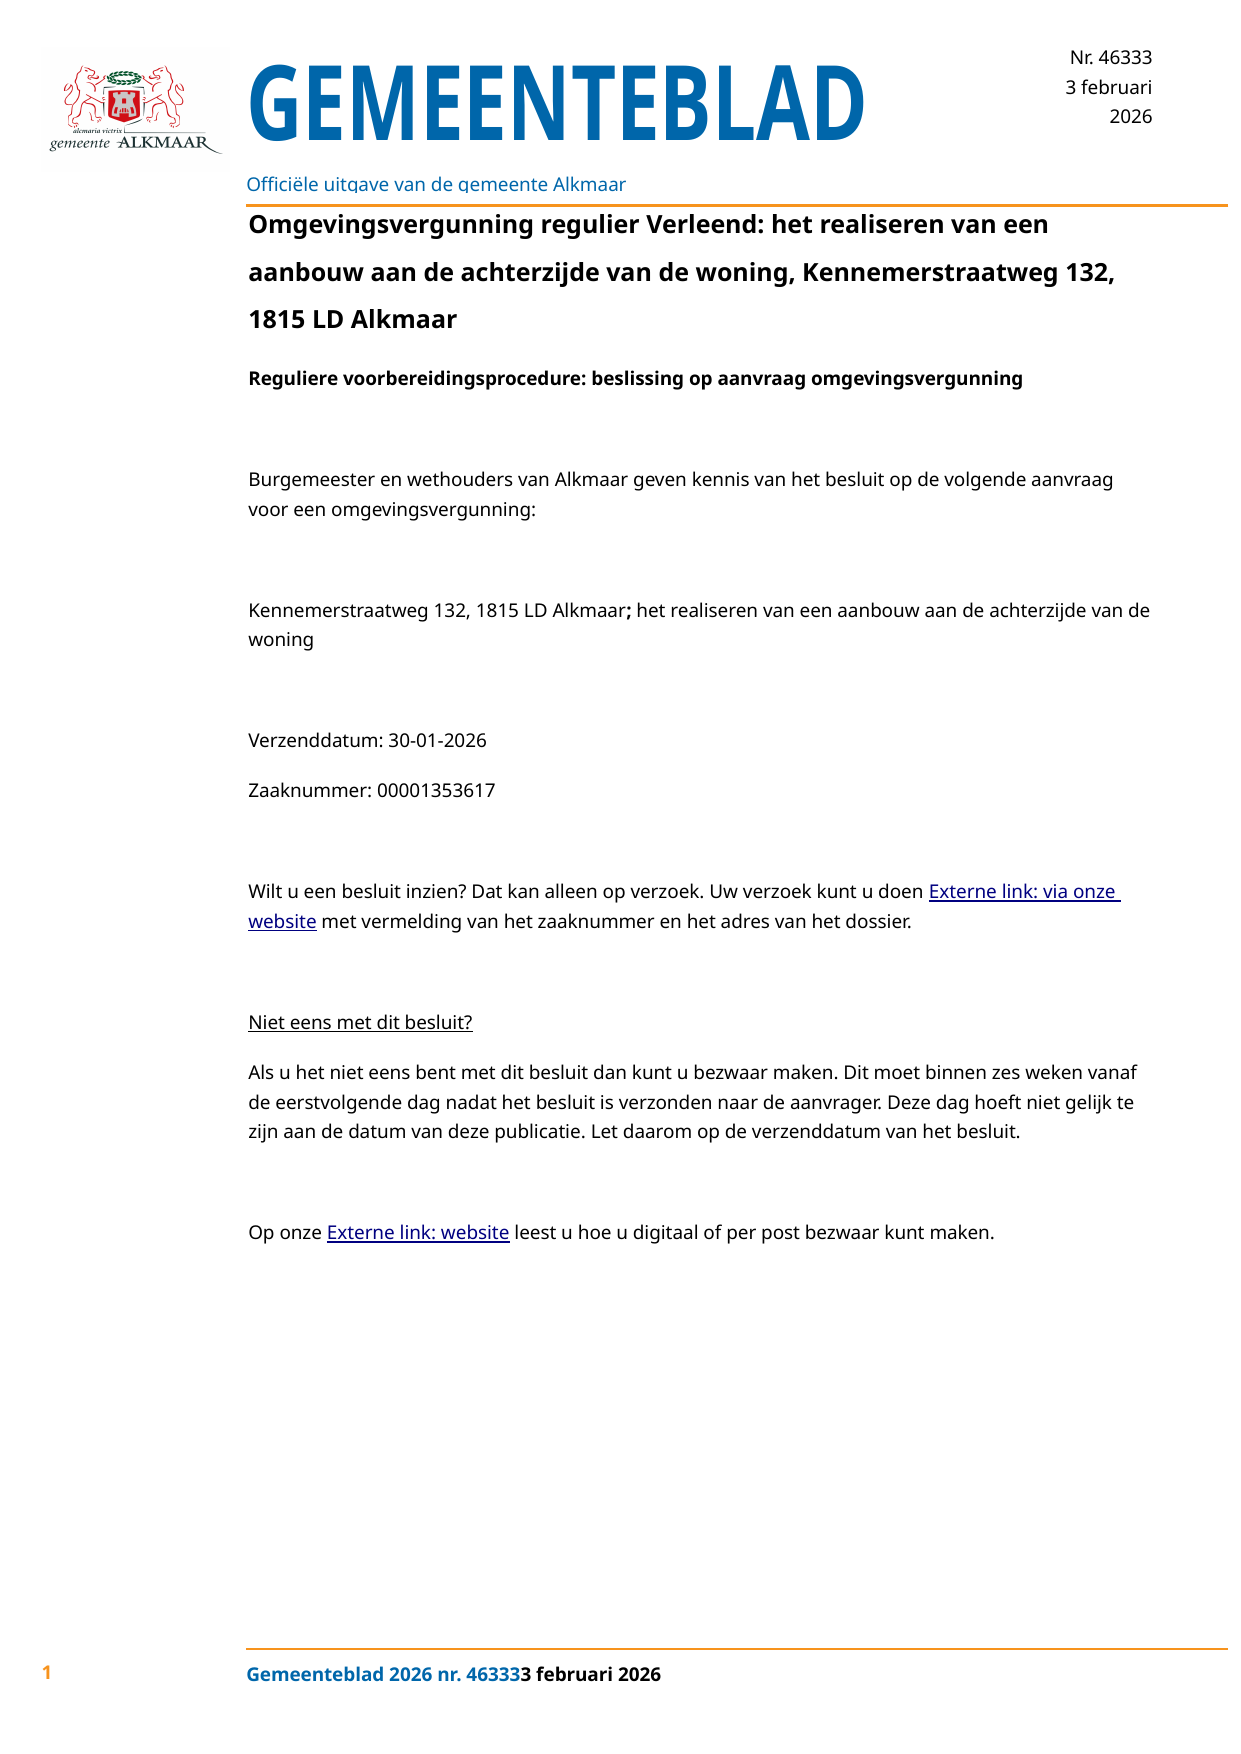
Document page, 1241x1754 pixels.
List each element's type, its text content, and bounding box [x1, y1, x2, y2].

text Als u het niet eens bent met dit besluit dan kunt u bezwaar maken. Dit moet binnen zes weken vanaf de eerstvolgende dag nadat het besluit is verzonden naar de aanvrager. Deze dag hoeft niet gelijk te zijn aan de datum van deze publicatie. Let daarom op de verzenddatum van het besluit. [248, 1059, 1152, 1144]
text Reguliere voorbereidingsprocedure: beslissing op aanvraag omgevingsvergunning [248, 366, 1152, 391]
text Burgemeester en wethouders van Alkmaar geven kennis van het besluit op de volgende aanvraag voor een omgevingsvergunning: [248, 466, 1152, 522]
text Zaaknummer: 00001353617 [248, 778, 1152, 803]
text Niet eens met dit besluit? [248, 1009, 1152, 1034]
text Wilt u een besluit inzien? Dat kan alleen op verzoek. Uw verzoek kunt u doen Externe link: via onze website met vermelding van het zaaknummer en het adres van het dossier. [248, 878, 1152, 934]
text Op onze Externe link: website leest u hoe u digitaal of per post bezwaar kunt maken. [248, 1219, 1152, 1245]
text Omgevingsvergunning regulier Verleend: het realiseren van een aanbouw aan de achterzijde van de woning, Kennemerstraatweg 132, 1815 LD Alkmaar [248, 207, 1152, 336]
text Verzenddatum: 30-01-2026 [248, 727, 1152, 753]
picture [41, 47, 231, 172]
text Kennemerstraatweg 132, 1815 LD Alkmaar; het realiseren van een aanbouw aan de achterzijde van de woning [248, 597, 1152, 652]
